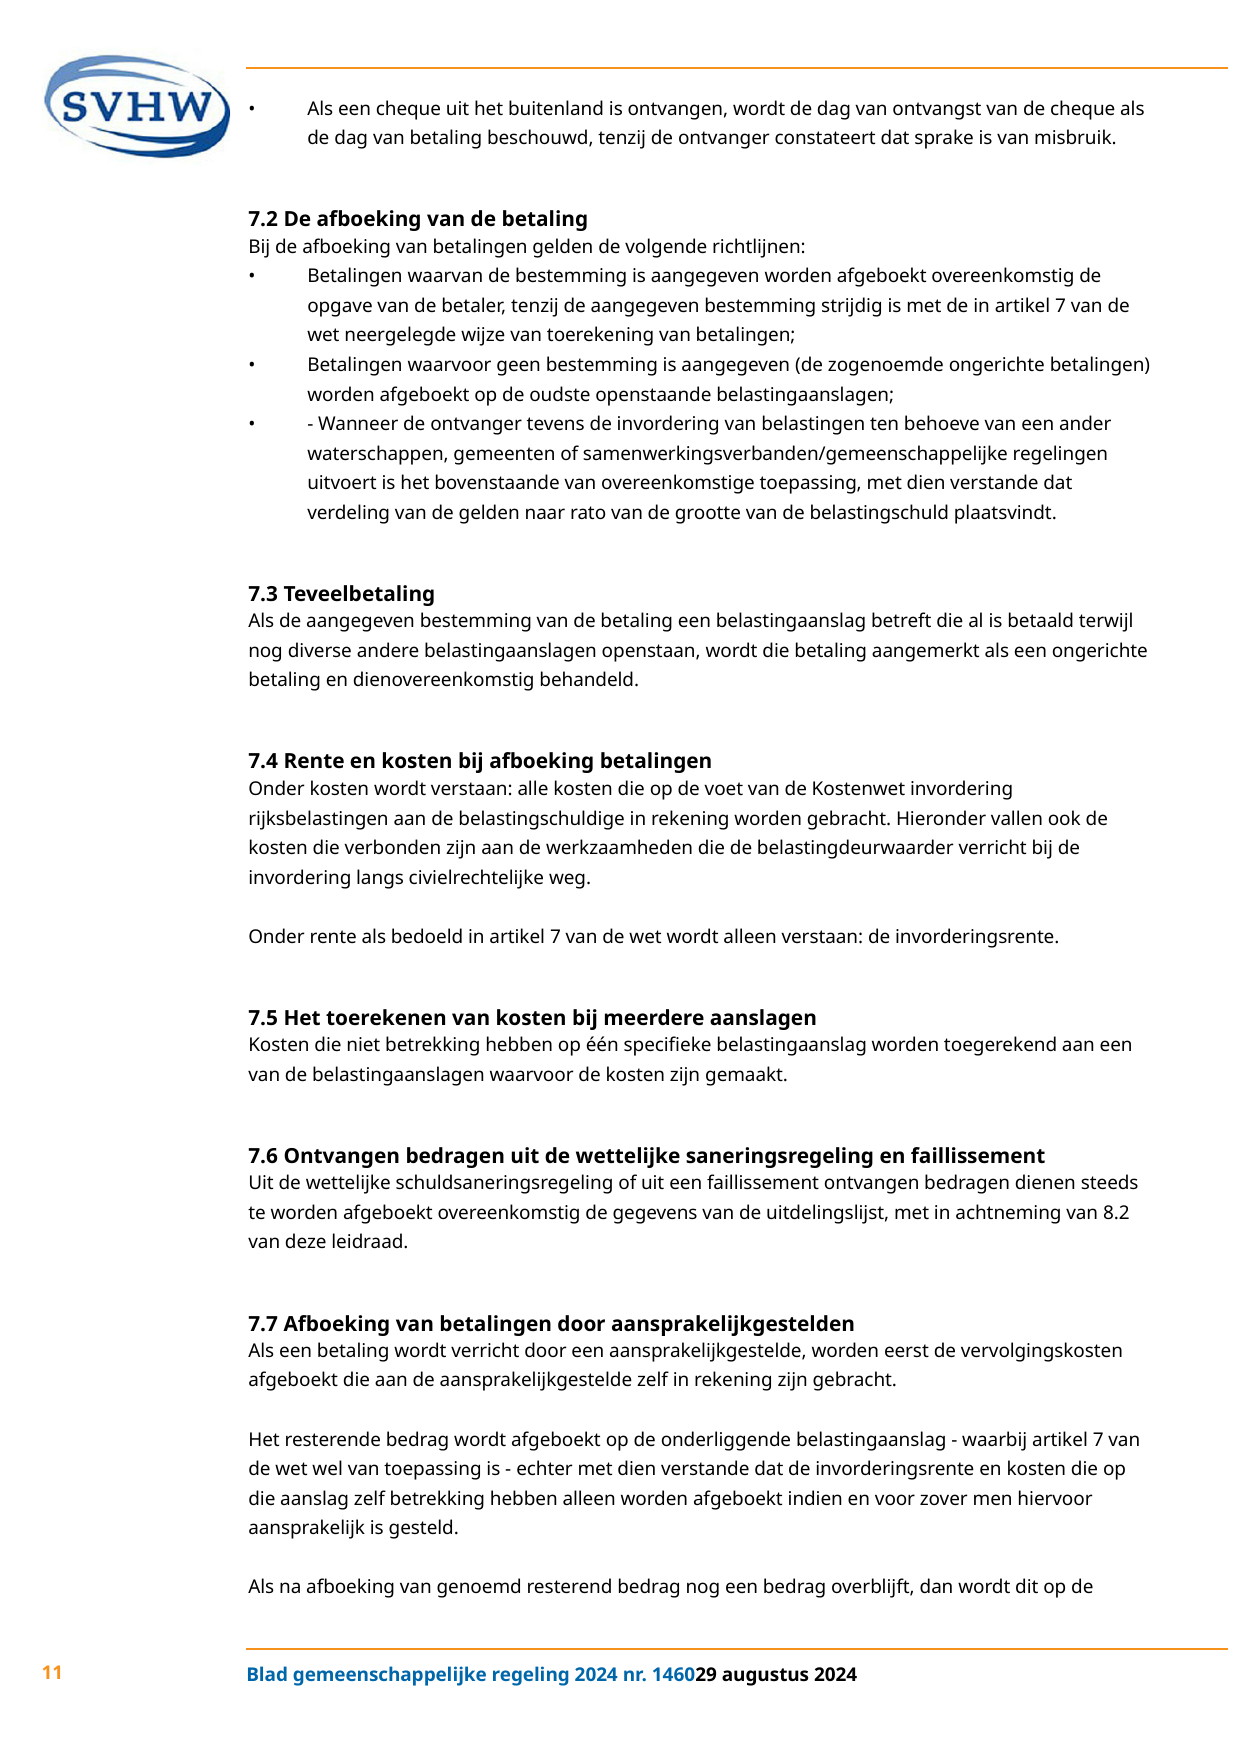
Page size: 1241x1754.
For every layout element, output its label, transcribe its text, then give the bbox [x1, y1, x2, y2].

list - Wanneer de ontvanger tevens de invordering van belastingen ten behoeve van een ander waterschappen, gemeenten of samenwerkingsverbanden/gemeenschappelijke regelingen uitvoert is het bovenstaande van overeenkomstige toepassing, met dien verstande dat verdeling van de gelden naar rato van de grootte van de belastingschuld plaatsvindt. [248, 410, 1152, 525]
text Uit de wettelijke schuldsaneringsregeling of uit een faillissement ontvangen bedragen dienen steeds te worden afgeboekt overeenkomstig de gegevens van de uitdelingslijst, met in achtneming van 8.2 van deze leidraad. [248, 1169, 1152, 1254]
text 7.2 De afboeking van de betaling [248, 204, 1152, 233]
text 7.3 Teveelbetaling [248, 579, 1152, 607]
text Onder kosten wordt verstaan: alle kosten die op de voet van de Kostenwet invordering rijksbelastingen aan de belastingschuldige in rekening worden gebracht. Hieronder vallen ook de kosten die verbonden zijn aan de werkzaamheden die de belastingdeurwaarder verricht bij de invordering langs civielrechtelijke weg. [248, 775, 1152, 889]
text 7.7 Afboeking van betalingen door aansprakelijkgestelden [248, 1309, 1152, 1337]
text Het resterende bedrag wordt afgeboekt op de onderliggende belastingaanslag - waarbij artikel 7 van de wet wel van toepassing is - echter met dien verstande dat de invorderingsrente en kosten die op die aanslag zelf betrekking hebben alleen worden afgeboekt indien en voor zover men hiervoor aansprakelijk is gesteld. [248, 1426, 1152, 1540]
text 7.6 Ontvangen bedragen uit de wettelijke saneringsregeling en faillissement [248, 1141, 1152, 1169]
text Kosten die niet betrekking hebben op één specifieke belastingaanslag worden toegerekend aan een van de belastingaanslagen waarvoor de kosten zijn gemaakt. [248, 1031, 1152, 1087]
text Als na afboeking van genoemd resterend bedrag nog een bedrag overblijft, dan wordt dit op de [248, 1574, 1152, 1599]
text Als een betaling wordt verricht door een aansprakelijkgestelde, worden eerst de vervolgingskosten afgeboekt die aan de aansprakelijkgestelde zelf in rekening zijn gebracht. [248, 1337, 1152, 1392]
list Als een cheque uit het buitenland is ontvangen, wordt de dag van ontvangst van de cheque als de dag van betaling beschouwd, tenzij de ontvanger constateert dat sprake is van misbruik. [248, 95, 1152, 150]
text Als de aangegeven bestemming van de betaling een belastingaanslag betreft die al is betaald terwijl nog diverse andere belastingaanslagen openstaan, wordt die betaling aangemerkt als een ongerichte betaling en dienovereenkomstig behandeld. [248, 607, 1152, 692]
list Betalingen waarvoor geen bestemming is aangegeven (de zogenoemde ongerichte betalingen) worden afgeboekt op de oudste openstaande belastingaanslagen; [248, 351, 1152, 406]
list Betalingen waarvan de bestemming is aangegeven worden afgeboekt overeenkomstig de opgave van de betaler, tenzij de aangegeven bestemming strijdig is met de in artikel 7 van de wet neergelegde wijze van toerekening van betalingen; [248, 262, 1152, 347]
text Onder rente als bedoeld in artikel 7 van de wet wordt alleen verstaan: de invorderingsrente. [248, 923, 1152, 949]
text 7.4 Rente en kosten bij afboeking betalingen [248, 747, 1152, 775]
text 7.5 Het toerekenen van kosten bij meerdere aanslagen [248, 1003, 1152, 1031]
text Bij de afboeking van betalingen gelden de volgende richtlijnen: [248, 233, 1152, 258]
picture [41, 47, 231, 172]
